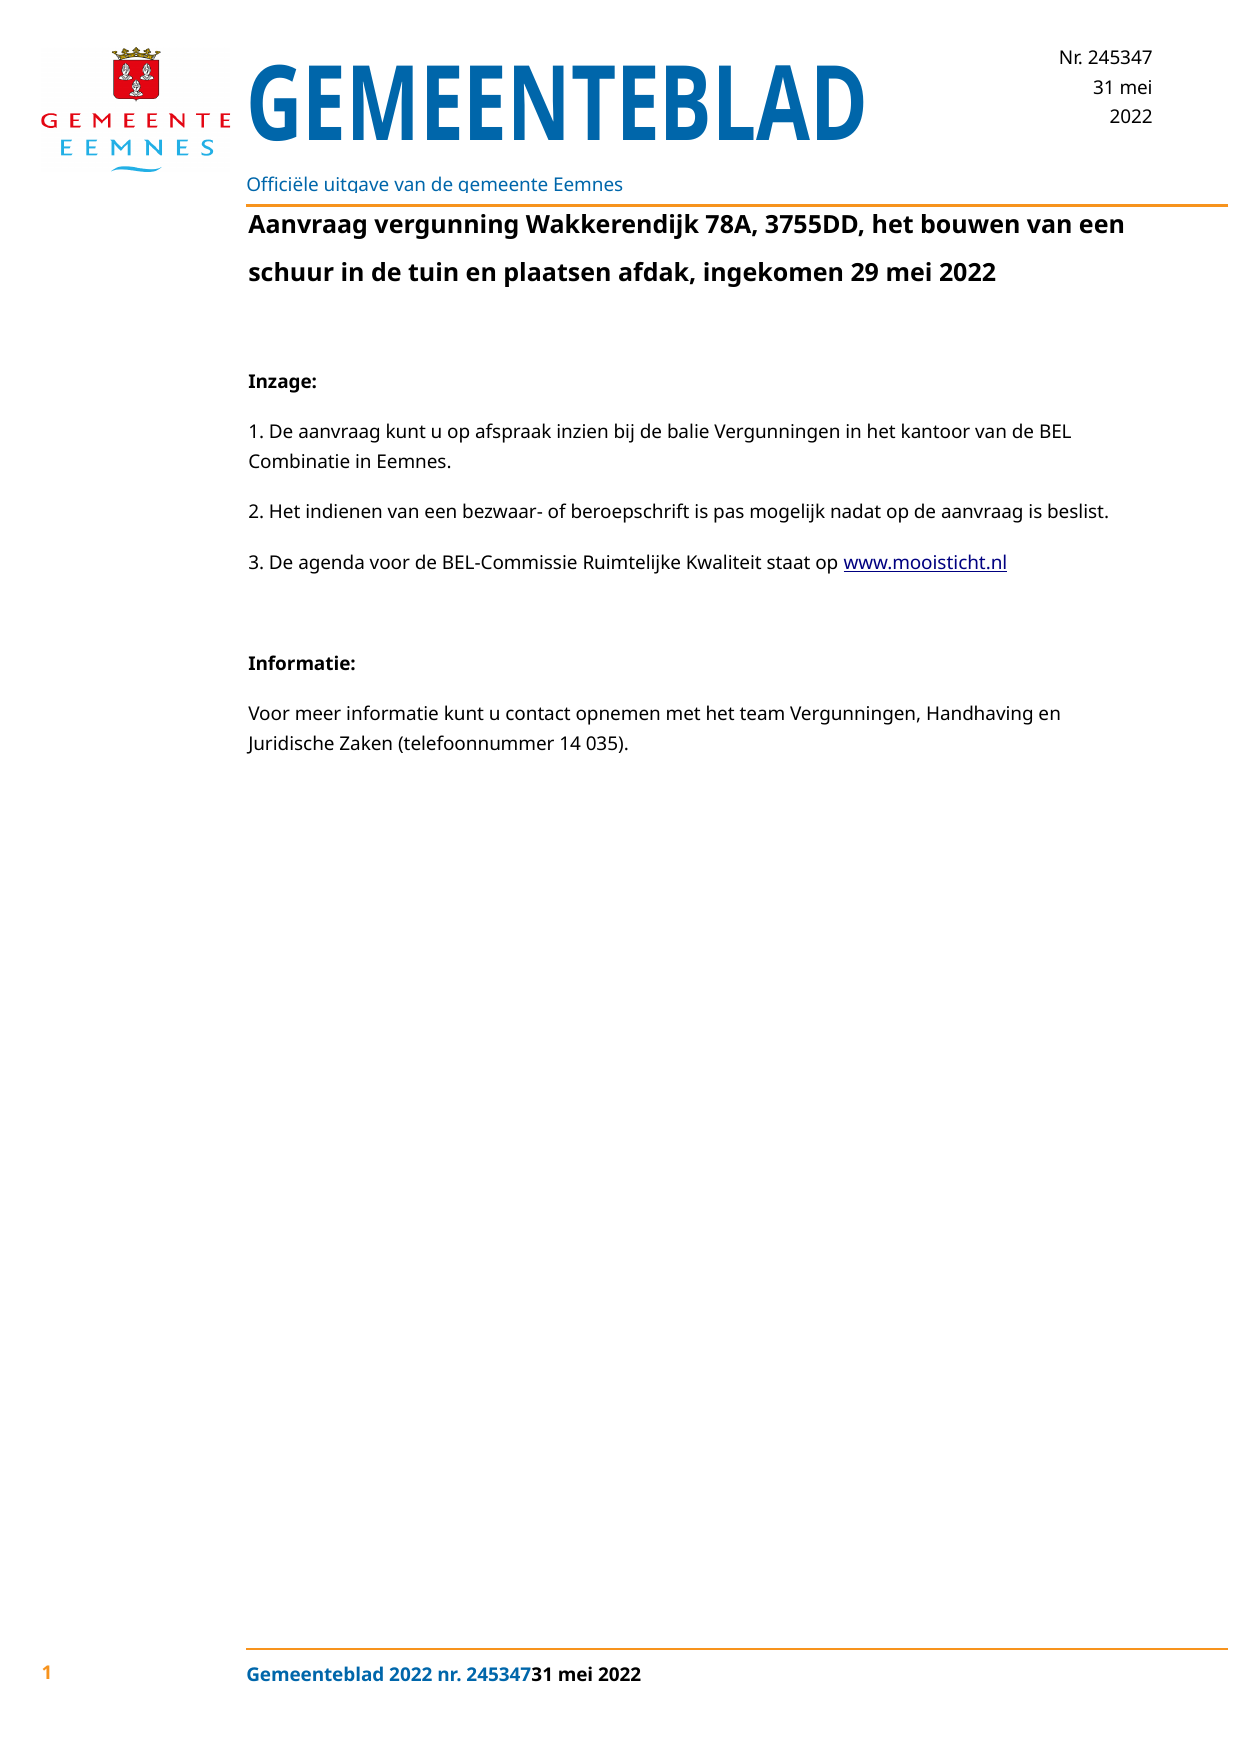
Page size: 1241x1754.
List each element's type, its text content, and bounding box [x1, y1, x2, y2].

text 3. De agenda voor de BEL-Commissie Ruimtelijke Kwaliteit staat op www.mooisticht.nl [248, 549, 1152, 575]
text Voor meer informatie kunt u contact opnemen met het team Vergunningen, Handhaving en Juridische Zaken (telefoonnummer 14 035). [248, 700, 1152, 756]
text Inzage: [248, 368, 1152, 394]
text 1. De aanvraag kunt u op afspraak inzien bij de balie Vergunningen in het kantoor van de BEL Combinatie in Eemnes. [248, 419, 1152, 474]
text Informatie: [248, 650, 1152, 676]
picture [41, 47, 231, 172]
text Aanvraag vergunning Wakkerendijk 78A, 3755DD, het bouwen van een schuur in de tuin en plaatsen afdak, ingekomen 29 mei 2022 [248, 207, 1152, 288]
text 2. Het indienen van een bezwaar- of beroepschrift is pas mogelijk nadat op de aanvraag is beslist. [248, 499, 1152, 524]
